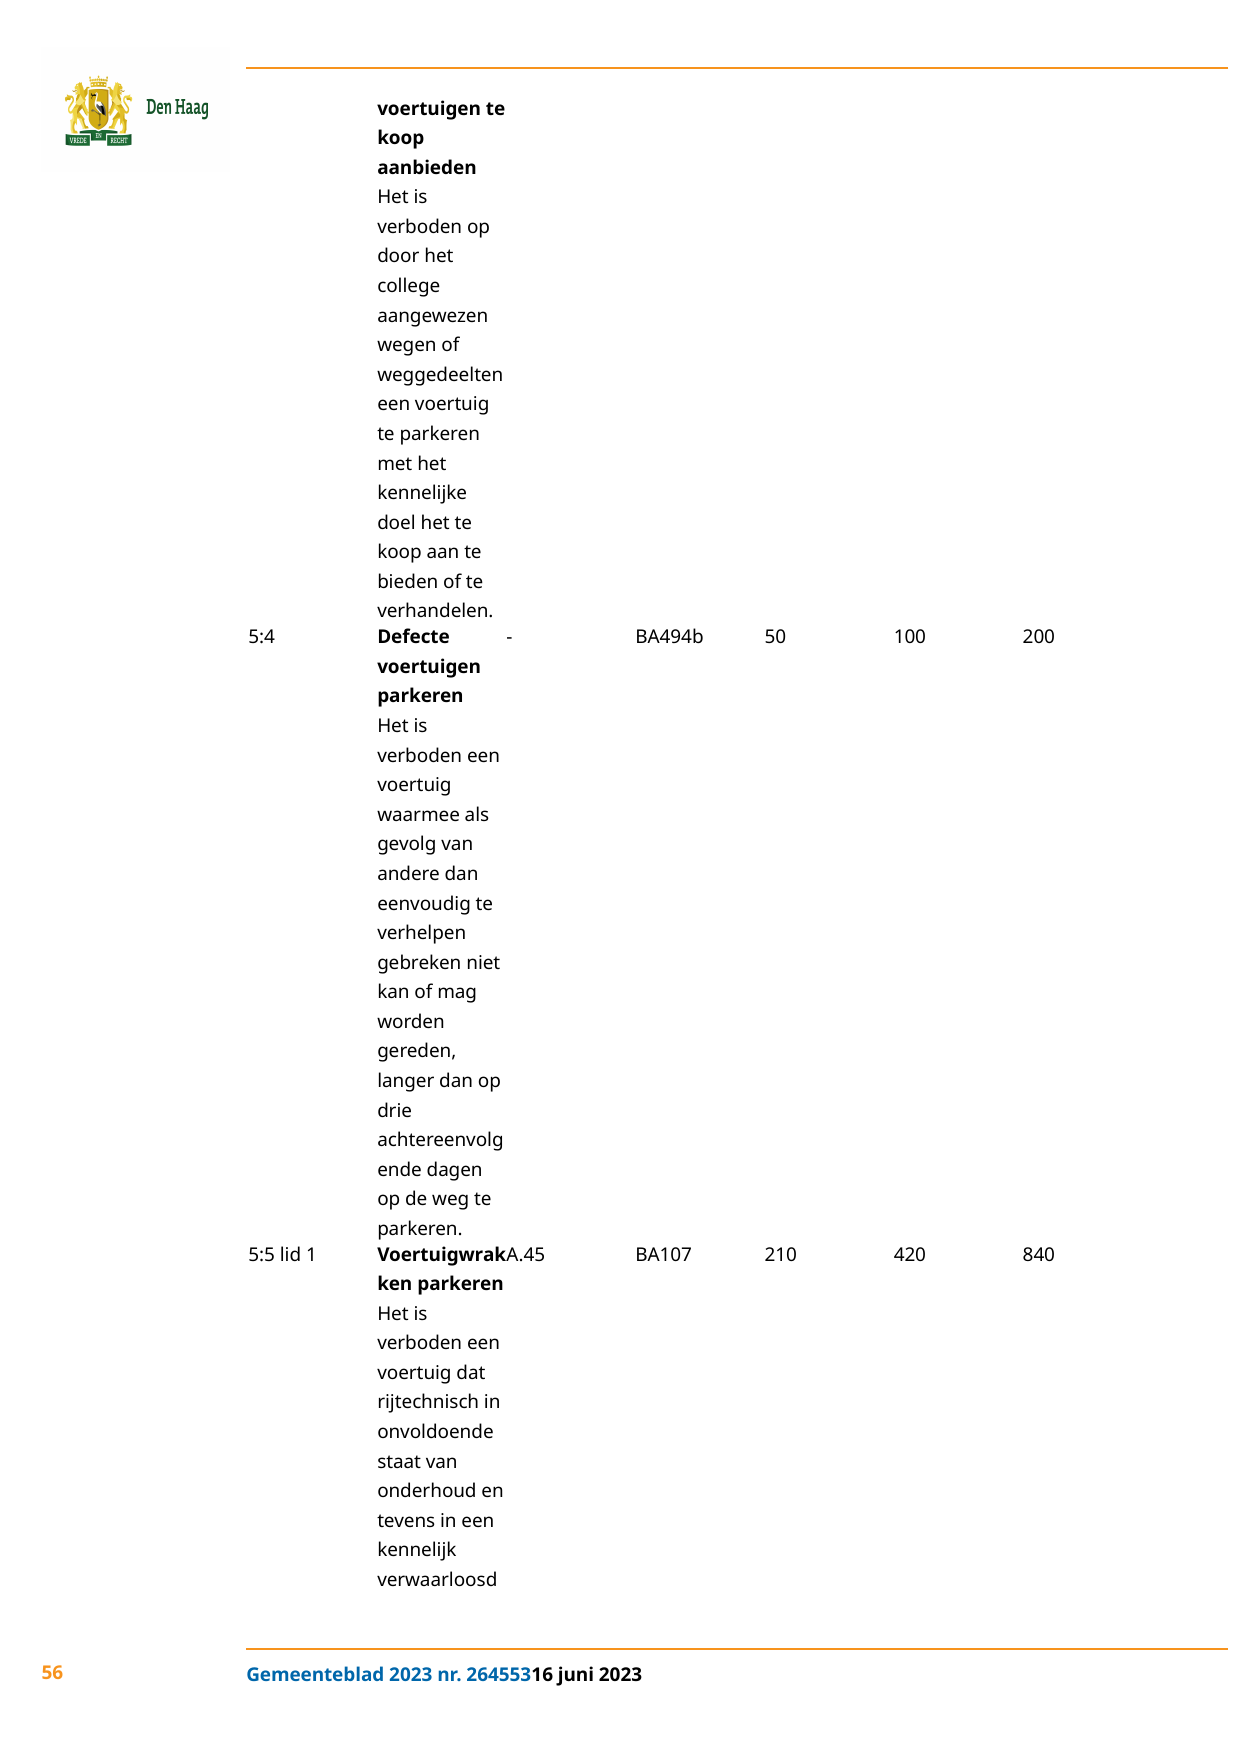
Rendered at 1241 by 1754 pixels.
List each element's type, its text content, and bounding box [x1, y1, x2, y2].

table_cell 5:4 [248, 624, 377, 1241]
table_cell - [506, 624, 635, 1241]
table_cell 5:5 lid 1 [248, 1241, 377, 1592]
table_cell Voertuigwrakken parkeren Het is verboden een voertuig dat rijtechnisch in onvoldoende staat van onderhoud en tevens in een kennelijk verwaarloosd [377, 1241, 506, 1592]
table_cell 210 [764, 1241, 893, 1592]
table_cell [635, 95, 764, 623]
picture [41, 47, 231, 172]
table_cell 200 [1023, 624, 1152, 1241]
table_cell [248, 95, 377, 623]
table_cell 100 [894, 624, 1022, 1241]
table_cell BA107 [635, 1241, 764, 1592]
table_cell Defecte voertuigen parkeren Het is verboden een voertuig waarmee als gevolg van andere dan eenvoudig te verhelpen gebreken niet kan of mag worden gereden, langer dan op drie achtereenvolgende dagen op de weg te parkeren. [377, 624, 506, 1241]
table_cell 50 [764, 624, 893, 1241]
table_cell [894, 95, 1022, 623]
table_cell 840 [1023, 1241, 1152, 1592]
table_cell BA494b [635, 624, 764, 1241]
table_cell A.45 [506, 1241, 635, 1592]
table_cell [1023, 95, 1152, 623]
table_cell voertuigen te koop aanbieden Het is verboden op door het college aangewezen wegen of weggedeelten een voertuig te parkeren met het kennelijke doel het te koop aan te bieden of te verhandelen. [377, 95, 506, 623]
table_cell 420 [894, 1241, 1022, 1592]
table_cell - [506, 95, 635, 623]
table_cell [764, 95, 893, 623]
